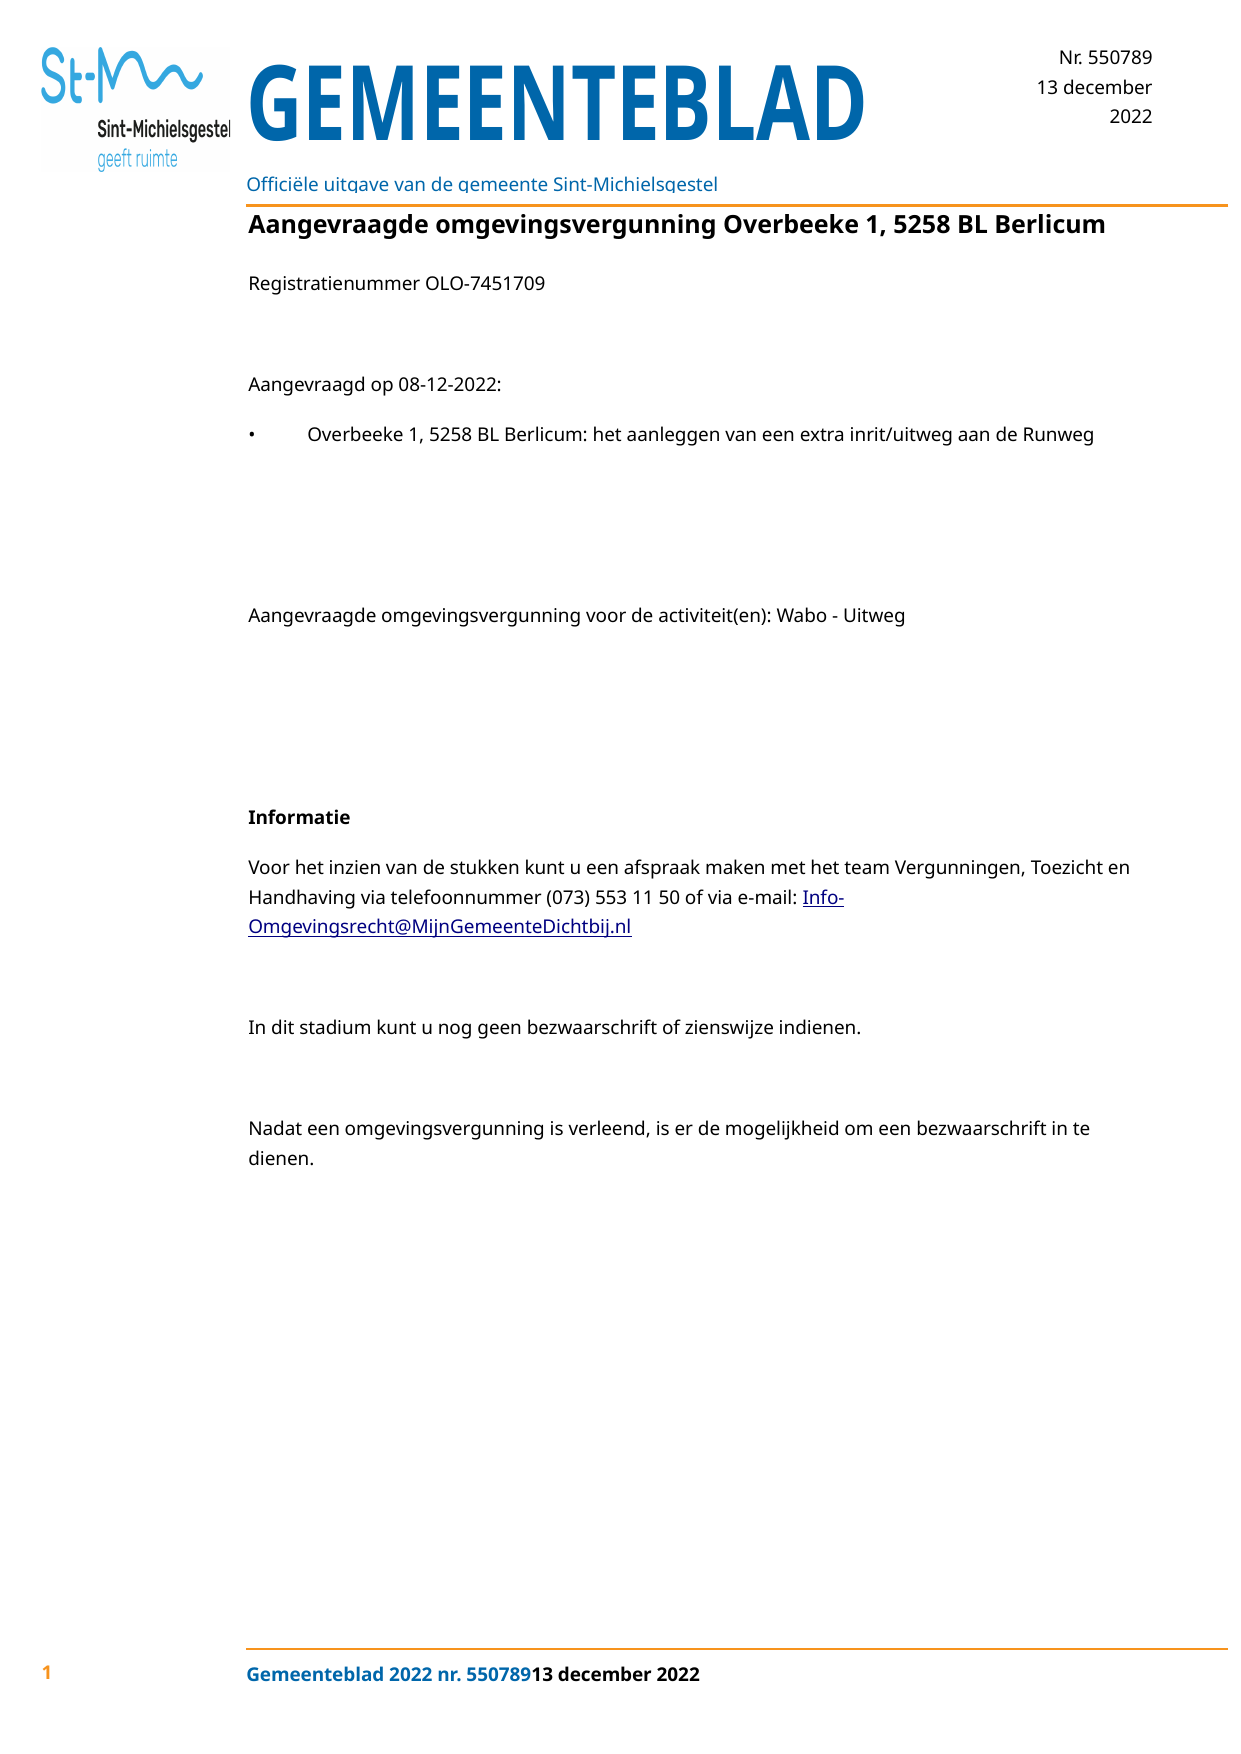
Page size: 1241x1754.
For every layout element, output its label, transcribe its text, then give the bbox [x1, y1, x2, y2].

text Aangevraagd op 08-12-2022: [248, 371, 1152, 397]
text Voor het inzien van de stukken kunt u een afspraak maken met het team Vergunningen, Toezicht en Handhaving via telefoonnummer (073) 553 11 50 of via e-mail: Info-Omgevingsrecht@MijnGemeenteDichtbij.nl [248, 854, 1152, 939]
text Aangevraagde omgevingsvergunning voor de activiteit(en): Wabo - Uitweg [248, 602, 1152, 628]
text Registratienummer OLO-7451709 [248, 270, 1152, 296]
list Overbeeke 1, 5258 BL Berlicum: het aanleggen van een extra inrit/uitweg aan de Runweg [248, 422, 1152, 447]
text In dit stadium kunt u nog geen bezwaarschrift of zienswijze indienen. [248, 1014, 1152, 1040]
picture [41, 47, 231, 172]
text Aangevraagde omgevingsvergunning Overbeeke 1, 5258 BL Berlicum [248, 207, 1152, 241]
text Nadat een omgevingsvergunning is verleend, is er de mogelijkheid om een bezwaarschrift in te dienen. [248, 1115, 1152, 1171]
text Informatie [248, 804, 1152, 830]
